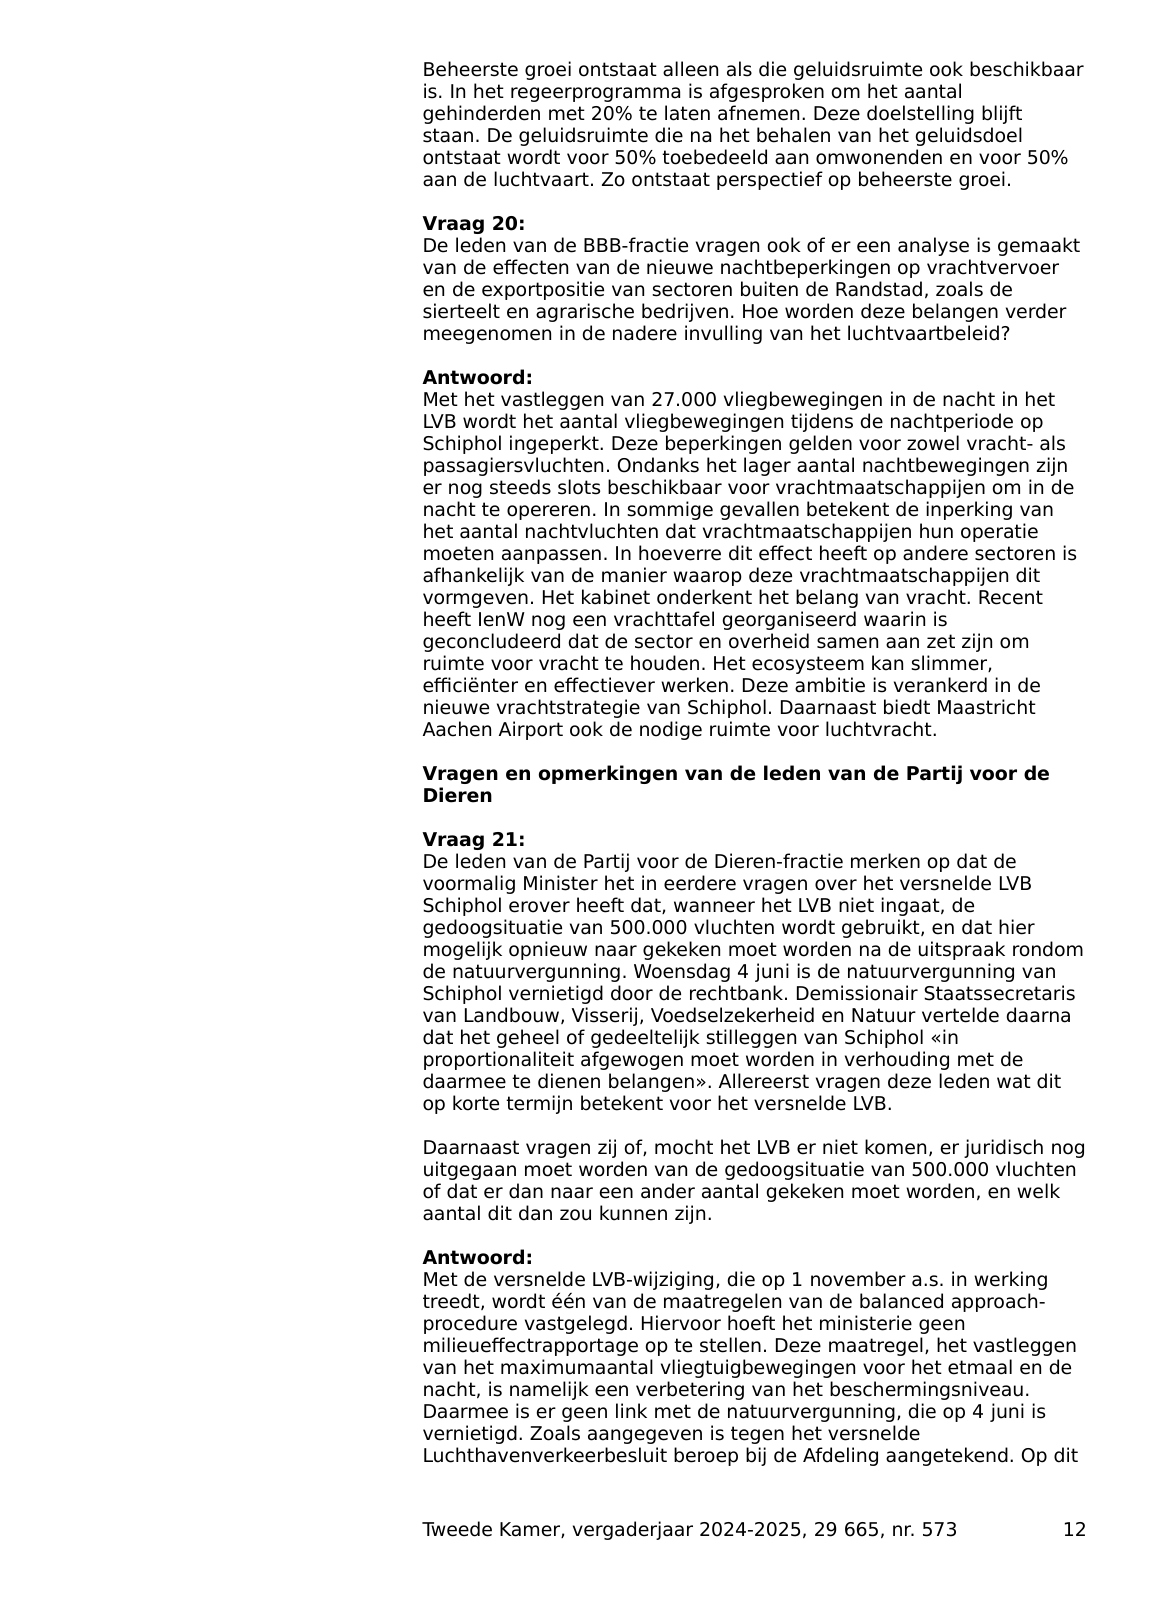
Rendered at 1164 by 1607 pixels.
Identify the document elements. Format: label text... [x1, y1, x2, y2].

subtitle Vragen en opmerkingen van de leden van de Partij voor de Dieren [422, 763, 1087, 807]
text Antwoord: [422, 1247, 1087, 1269]
text Met de versnelde LVB-wijziging, die op 1 november a.s. in werking treedt, wordt één van de maatregelen van de balanced approach-procedure vastgelegd. Hiervoor hoeft het ministerie geen milieueffectrapportage op te stellen. Deze maatregel, het vastleggen van het maximumaantal vliegtuigbewegingen voor het etmaal en de nacht, is namelijk een verbetering van het beschermingsniveau. Daarmee is er geen link met de natuurvergunning, die op 4 juni is vernietigd. Zoals aangegeven is tegen het versnelde Luchthavenverkeerbesluit beroep bij de Afdeling aangetekend. Op dit [422, 1269, 1087, 1467]
text De leden van de Partij voor de Dieren-fractie merken op dat de voormalig Minister het in eerdere vragen over het versnelde LVB Schiphol erover heeft dat, wanneer het LVB niet ingaat, de gedoogsituatie van 500.000 vluchten wordt gebruikt, en dat hier mogelijk opnieuw naar gekeken moet worden na de uitspraak rondom de natuurvergunning. Woensdag 4 juni is de natuurvergunning van Schiphol vernietigd door de rechtbank. Demissionair Staatssecretaris van Landbouw, Visserij, Voedselzekerheid en Natuur vertelde daarna dat het geheel of gedeeltelijk stilleggen van Schiphol «in proportionaliteit afgewogen moet worden in verhouding met de daarmee te dienen belangen». Allereerst vragen deze leden wat dit op korte termijn betekent voor het versnelde LVB. [422, 851, 1087, 1115]
text Beheerste groei ontstaat alleen als die geluidsruimte ook beschikbaar is. In het regeerprogramma is afgesproken om het aantal gehinderden met 20% te laten afnemen. Deze doelstelling blijft staan. De geluidsruimte die na het behalen van het geluidsdoel ontstaat wordt voor 50% toebedeeld aan omwonenden en voor 50% aan de luchtvaart. Zo ontstaat perspectief op beheerste groei. [422, 59, 1087, 191]
text De leden van de BBB-fractie vragen ook of er een analyse is gemaakt van de effecten van de nieuwe nachtbeperkingen op vrachtvervoer en de exportpositie van sectoren buiten de Randstad, zoals de sierteelt en agrarische bedrijven. Hoe worden deze belangen verder meegenomen in de nadere invulling van het luchtvaartbeleid? [422, 235, 1087, 345]
text Vraag 20: [422, 213, 1087, 235]
text Vraag 21: [422, 829, 1087, 851]
text Antwoord: [422, 367, 1087, 389]
text Met het vastleggen van 27.000 vliegbewegingen in de nacht in het LVB wordt het aantal vliegbewegingen tijdens de nachtperiode op Schiphol ingeperkt. Deze beperkingen gelden voor zowel vracht- als passagiersvluchten. Ondanks het lager aantal nachtbewegingen zijn er nog steeds slots beschikbaar voor vrachtmaatschappijen om in de nacht te opereren. In sommige gevallen betekent de inperking van het aantal nachtvluchten dat vrachtmaatschappijen hun operatie moeten aanpassen. In hoeverre dit effect heeft op andere sectoren is afhankelijk van de manier waarop deze vrachtmaatschappijen dit vormgeven. Het kabinet onderkent het belang van vracht. Recent heeft IenW nog een vrachttafel georganiseerd waarin is geconcludeerd dat de sector en overheid samen aan zet zijn om ruimte voor vracht te houden. Het ecosysteem kan slimmer, efficiënter en effectiever werken. Deze ambitie is verankerd in de nieuwe vrachtstrategie van Schiphol. Daarnaast biedt Maastricht Aachen Airport ook de nodige ruimte voor luchtvracht. [422, 389, 1087, 741]
text Daarnaast vragen zij of, mocht het LVB er niet komen, er juridisch nog uitgegaan moet worden van de gedoogsituatie van 500.000 vluchten of dat er dan naar een ander aantal gekeken moet worden, en welk aantal dit dan zou kunnen zijn. [422, 1137, 1087, 1225]
